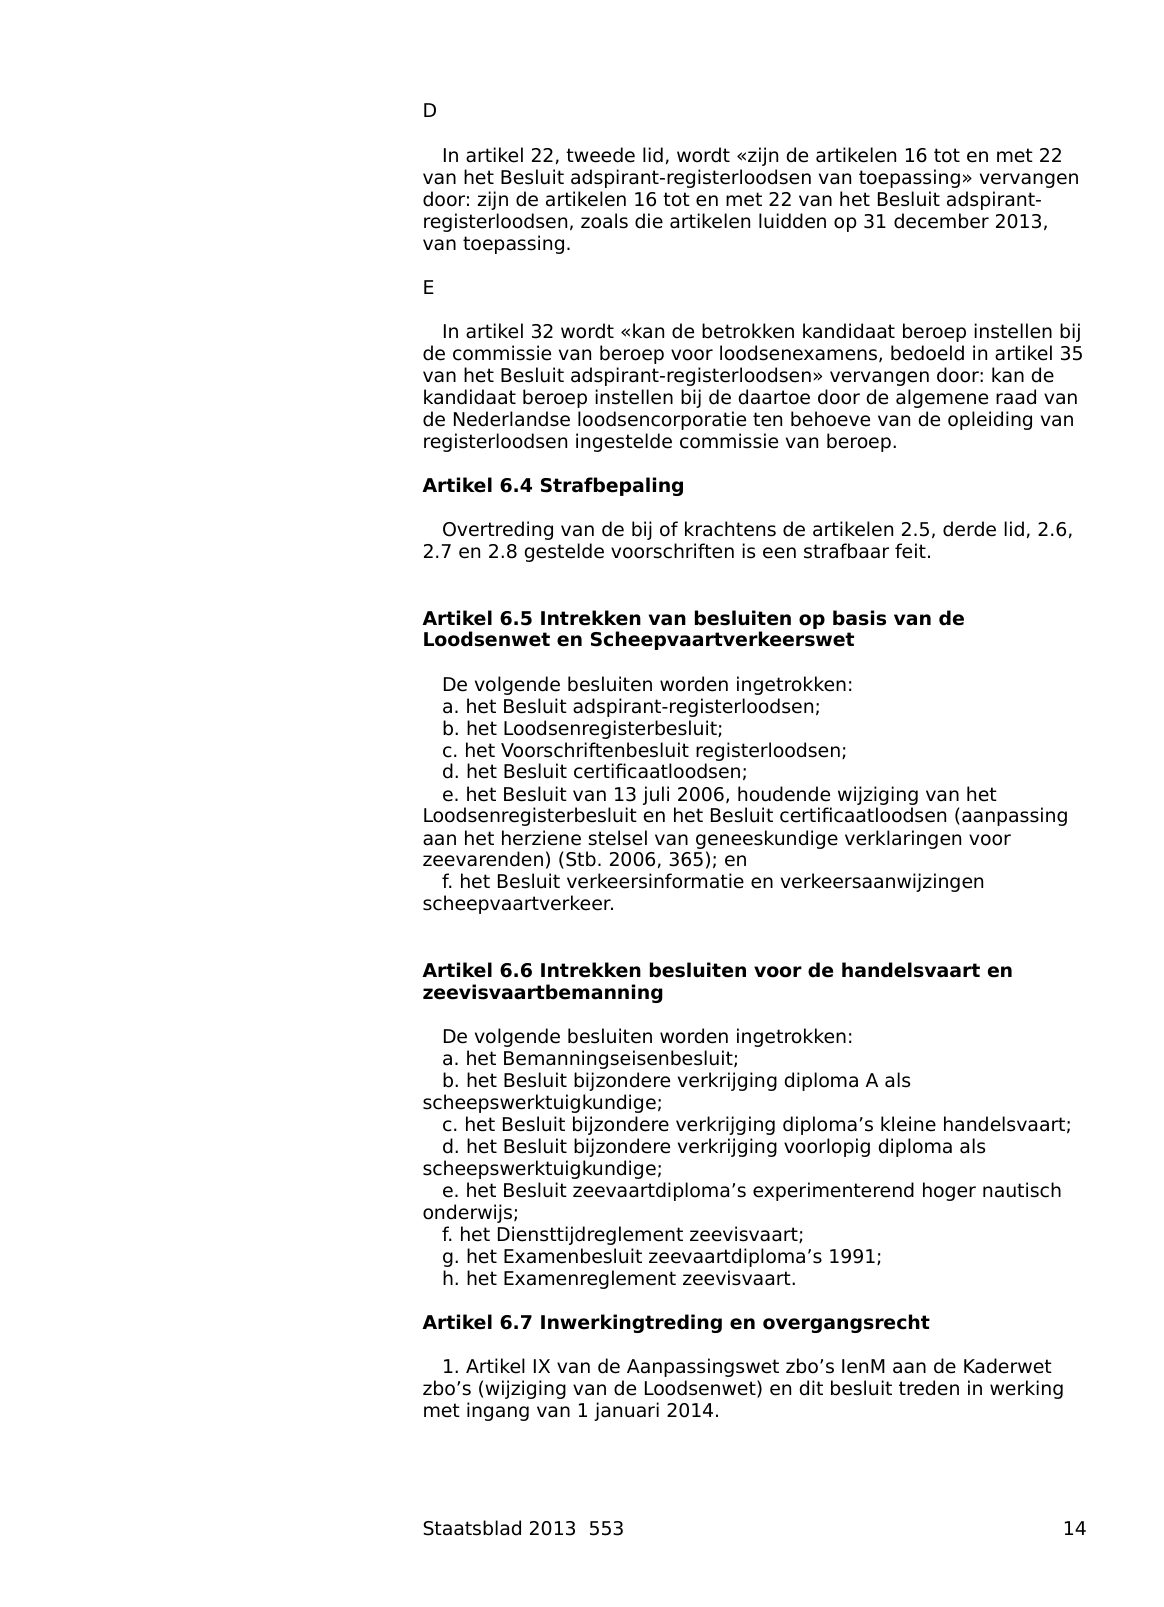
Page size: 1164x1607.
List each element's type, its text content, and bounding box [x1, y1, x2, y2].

text f. het Besluit verkeersinformatie en verkeersaanwijzingen scheepvaartverkeer. [422, 871, 1087, 915]
text f. het Diensttijdreglement zeevisvaart; [422, 1224, 1087, 1246]
text Overtreding van de bij of krachtens de artikelen 2.5, derde lid, 2.6, 2.7 en 2.8 gestelde voorschriften is een strafbaar feit. [422, 519, 1087, 563]
text a. het Besluit adspirant-registerloodsen; [422, 696, 1087, 717]
text b. het Loodsenregisterbesluit; [422, 717, 1087, 739]
text c. het Besluit bijzondere verkrijging diploma’s kleine handelsvaart; [422, 1114, 1087, 1136]
text 1. Artikel IX van de Aanpassingswet zbo’s IenM aan de Kaderwet zbo’s (wijziging van de Loodsenwet) en dit besluit treden in werking met ingang van 1 januari 2014. [422, 1356, 1087, 1422]
text De volgende besluiten worden ingetrokken: [422, 1026, 1087, 1048]
text g. het Examenbesluit zeevaartdiploma’s 1991; [422, 1246, 1087, 1268]
subtitle Artikel 6.6 Intrekken besluiten voor de handelsvaart en zeevisvaartbemanning [422, 960, 1087, 1004]
text a. het Bemanningseisenbesluit; [422, 1048, 1087, 1070]
text In artikel 22, tweede lid, wordt «zijn de artikelen 16 tot en met 22 van het Besluit adspirant-registerloodsen van toepassing» vervangen door: zijn de artikelen 16 tot en met 22 van het Besluit adspirant-registerloodsen, zoals die artikelen luidden op 31 december 2013, van toepassing. [422, 144, 1087, 254]
subtitle Artikel 6.5 Intrekken van besluiten op basis van de Loodsenwet en Scheepvaartverkeerswet [422, 607, 1087, 651]
text h. het Examenreglement zeevisvaart. [422, 1268, 1087, 1289]
text De volgende besluiten worden ingetrokken: [422, 673, 1087, 696]
subtitle Artikel 6.7 Inwerkingtreding en overgangsrecht [422, 1312, 1087, 1334]
text c. het Voorschriftenbesluit registerloodsen; [422, 739, 1087, 761]
text E [422, 277, 1087, 299]
text e. het Besluit zeevaartdiploma’s experimenterend hoger nautisch onderwijs; [422, 1180, 1087, 1224]
text d. het Besluit certificaatloodsen; [422, 761, 1087, 783]
text In artikel 32 wordt «kan de betrokken kandidaat beroep instellen bij de commissie van beroep voor loodsenexamens, bedoeld in artikel 35 van het Besluit adspirant-registerloodsen» vervangen door: kan de kandidaat beroep instellen bij de daartoe door de algemene raad van de Nederlandse loodsencorporatie ten behoeve van de opleiding van registerloodsen ingestelde commissie van beroep. [422, 321, 1087, 453]
text d. het Besluit bijzondere verkrijging voorlopig diploma als scheepswerktuigkundige; [422, 1136, 1087, 1180]
subtitle Artikel 6.4 Strafbepaling [422, 475, 1087, 497]
text b. het Besluit bijzondere verkrijging diploma A als scheepswerktuigkundige; [422, 1070, 1087, 1114]
text D [422, 100, 1087, 122]
text e. het Besluit van 13 juli 2006, houdende wijziging van het Loodsenregisterbesluit en het Besluit certificaatloodsen (aanpassing aan het herziene stelsel van geneeskundige verklaringen voor zeevarenden) (Stb. 2006, 365); en [422, 783, 1087, 871]
